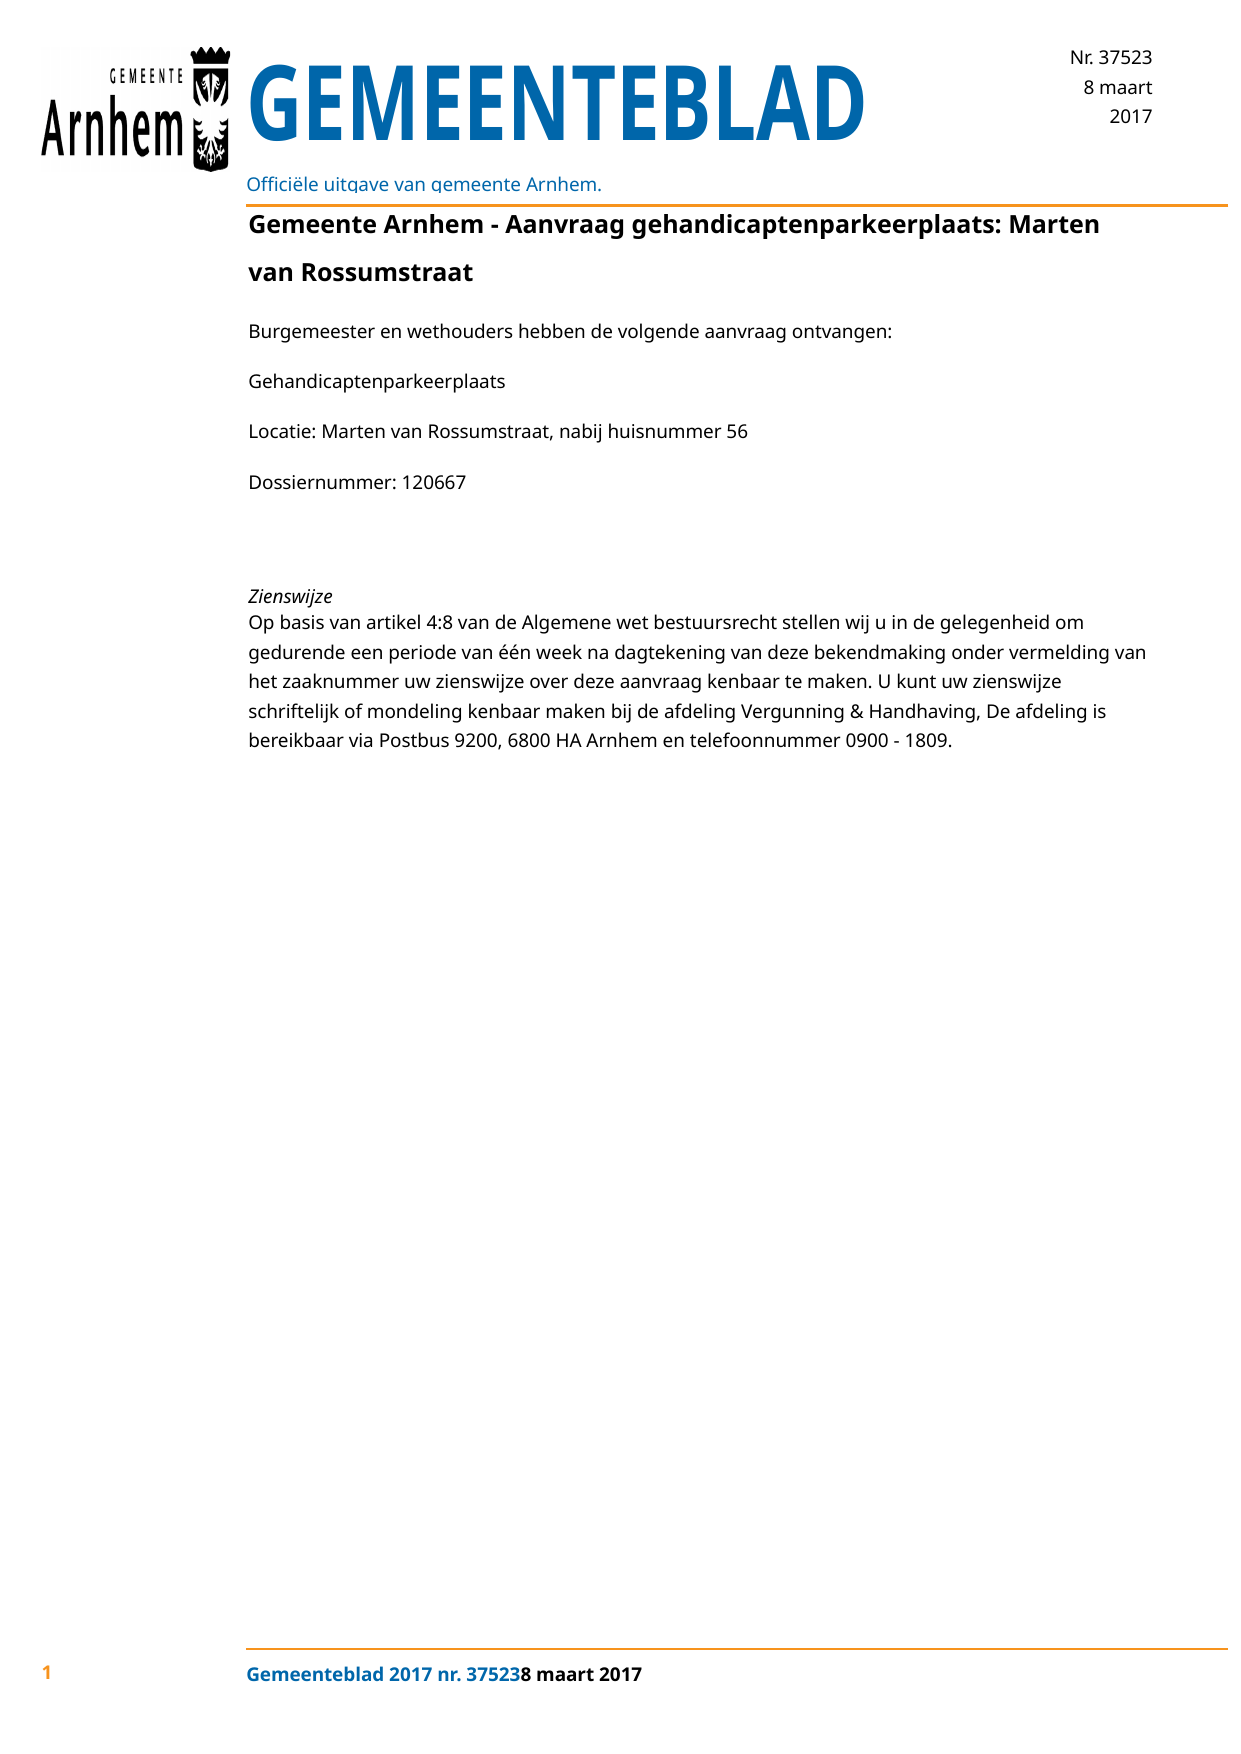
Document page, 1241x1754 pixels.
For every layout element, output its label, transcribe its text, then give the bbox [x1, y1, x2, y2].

text Burgemeester en wethouders hebben de volgende aanvraag ontvangen: [248, 318, 1152, 344]
text Dossiernummer: 120667 [248, 469, 1152, 495]
text Gemeente Arnhem - Aanvraag gehandicaptenparkeerplaats: Marten van Rossumstraat [248, 207, 1152, 288]
text Locatie: Marten van Rossumstraat, nabij huisnummer 56 [248, 419, 1152, 444]
picture [41, 47, 231, 172]
text Zienswijze [248, 583, 1152, 609]
text Op basis van artikel 4:8 van de Algemene wet bestuursrecht stellen wij u in de gelegenheid om gedurende een periode van één week na dagtekening van deze bekendmaking onder vermelding van het zaaknummer uw zienswijze over deze aanvraag kenbaar te maken. U kunt uw zienswijze schriftelijk of mondeling kenbaar maken bij de afdeling Vergunning & Handhaving, De afdeling is bereikbaar via Postbus 9200, 6800 HA Arnhem en telefoonnummer 0900 - 1809. [248, 609, 1152, 753]
text Gehandicaptenparkeerplaats [248, 368, 1152, 394]
